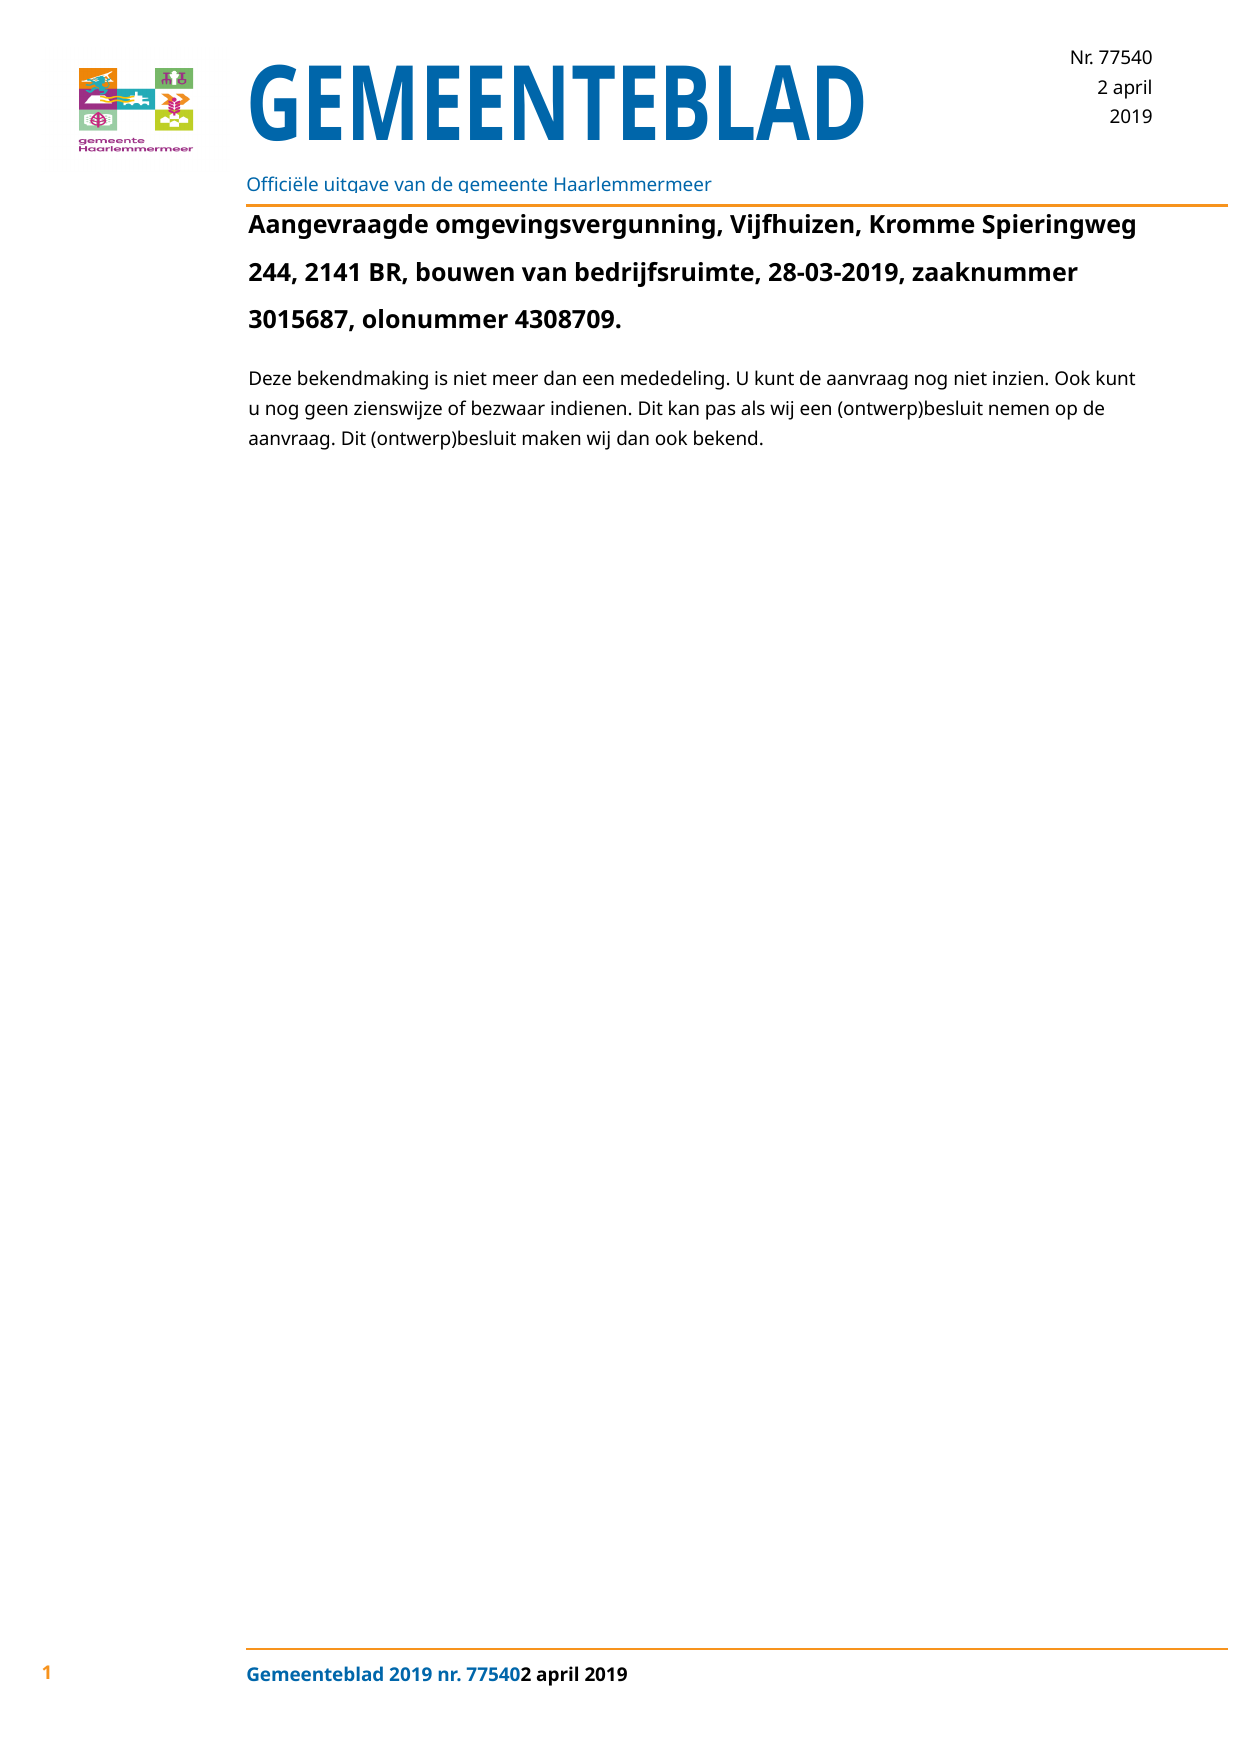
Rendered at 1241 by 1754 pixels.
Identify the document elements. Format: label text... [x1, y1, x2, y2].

text Aangevraagde omgevingsvergunning, Vijfhuizen, Kromme Spieringweg 244, 2141 BR, bouwen van bedrijfsruimte, 28-03-2019, zaaknummer 3015687, olonummer 4308709. [248, 207, 1152, 336]
text Deze bekendmaking is niet meer dan een mededeling. U kunt de aanvraag nog niet inzien. Ook kunt u nog geen zienswijze of bezwaar indienen. Dit kan pas als wij een (ontwerp)besluit nemen op de aanvraag. Dit (ontwerp)besluit maken wij dan ook bekend. [248, 366, 1152, 450]
picture [41, 47, 231, 172]
